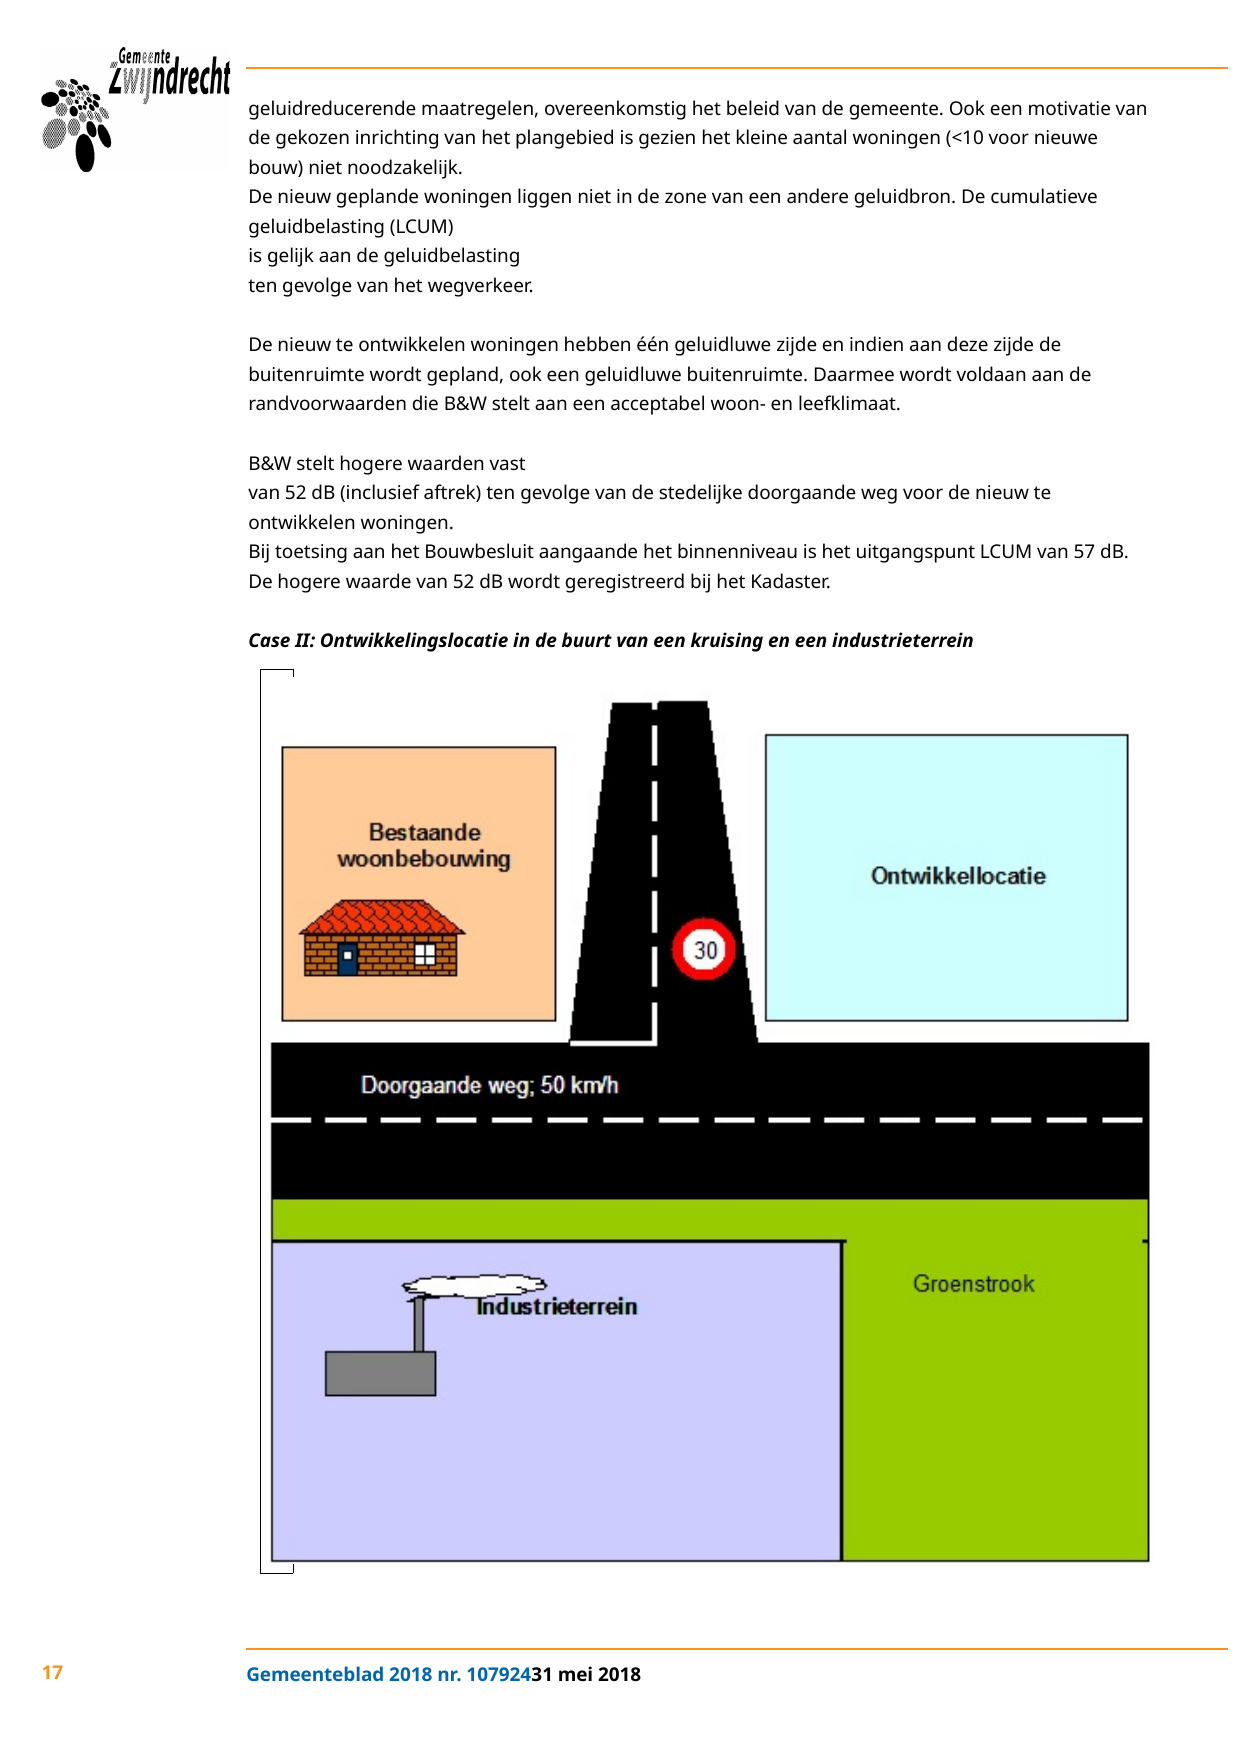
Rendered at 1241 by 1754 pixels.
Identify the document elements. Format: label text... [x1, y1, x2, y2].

text De hogere waarde van 52 dB wordt geregistreerd bij het Kadaster. [248, 568, 1152, 594]
text B&W stelt hogere waarden vast [248, 450, 1152, 476]
picture [268, 677, 1155, 1564]
text De nieuw geplande woningen liggen niet in de zone van een andere geluidbron. De cumulatieve geluidbelasting (LCUM) [248, 183, 1152, 239]
text Case II: Ontwikkelingslocatie in de buurt van een kruising en een industrieterrein [248, 627, 1152, 653]
text geluidreducerende maatregelen, overeenkomstig het beleid van de gemeente. Ook een motivatie van de gekozen inrichting van het plangebied is gezien het kleine aantal woningen (<10 voor nieuwe bouw) niet noodzakelijk. [248, 95, 1152, 180]
text Bij toetsing aan het Bouwbesluit aangaande het binnenniveau is het uitgangspunt LCUM van 57 dB. [248, 538, 1152, 564]
text van 52 dB (inclusief aftrek) ten gevolge van de stedelijke doorgaande weg voor de nieuw te ontwikkelen woningen. [248, 479, 1152, 535]
text ten gevolge van het wegverkeer. [248, 272, 1152, 298]
text is gelijk aan de geluidbelasting [248, 243, 1152, 268]
picture [41, 47, 231, 172]
text De nieuw te ontwikkelen woningen hebben één geluidluwe zijde en indien aan deze zijde de buitenruimte wordt gepland, ook een geluidluwe buitenruimte. Daarmee wordt voldaan aan de randvoorwaarden die B&W stelt aan een acceptabel woon- en leefklimaat. [248, 331, 1152, 416]
